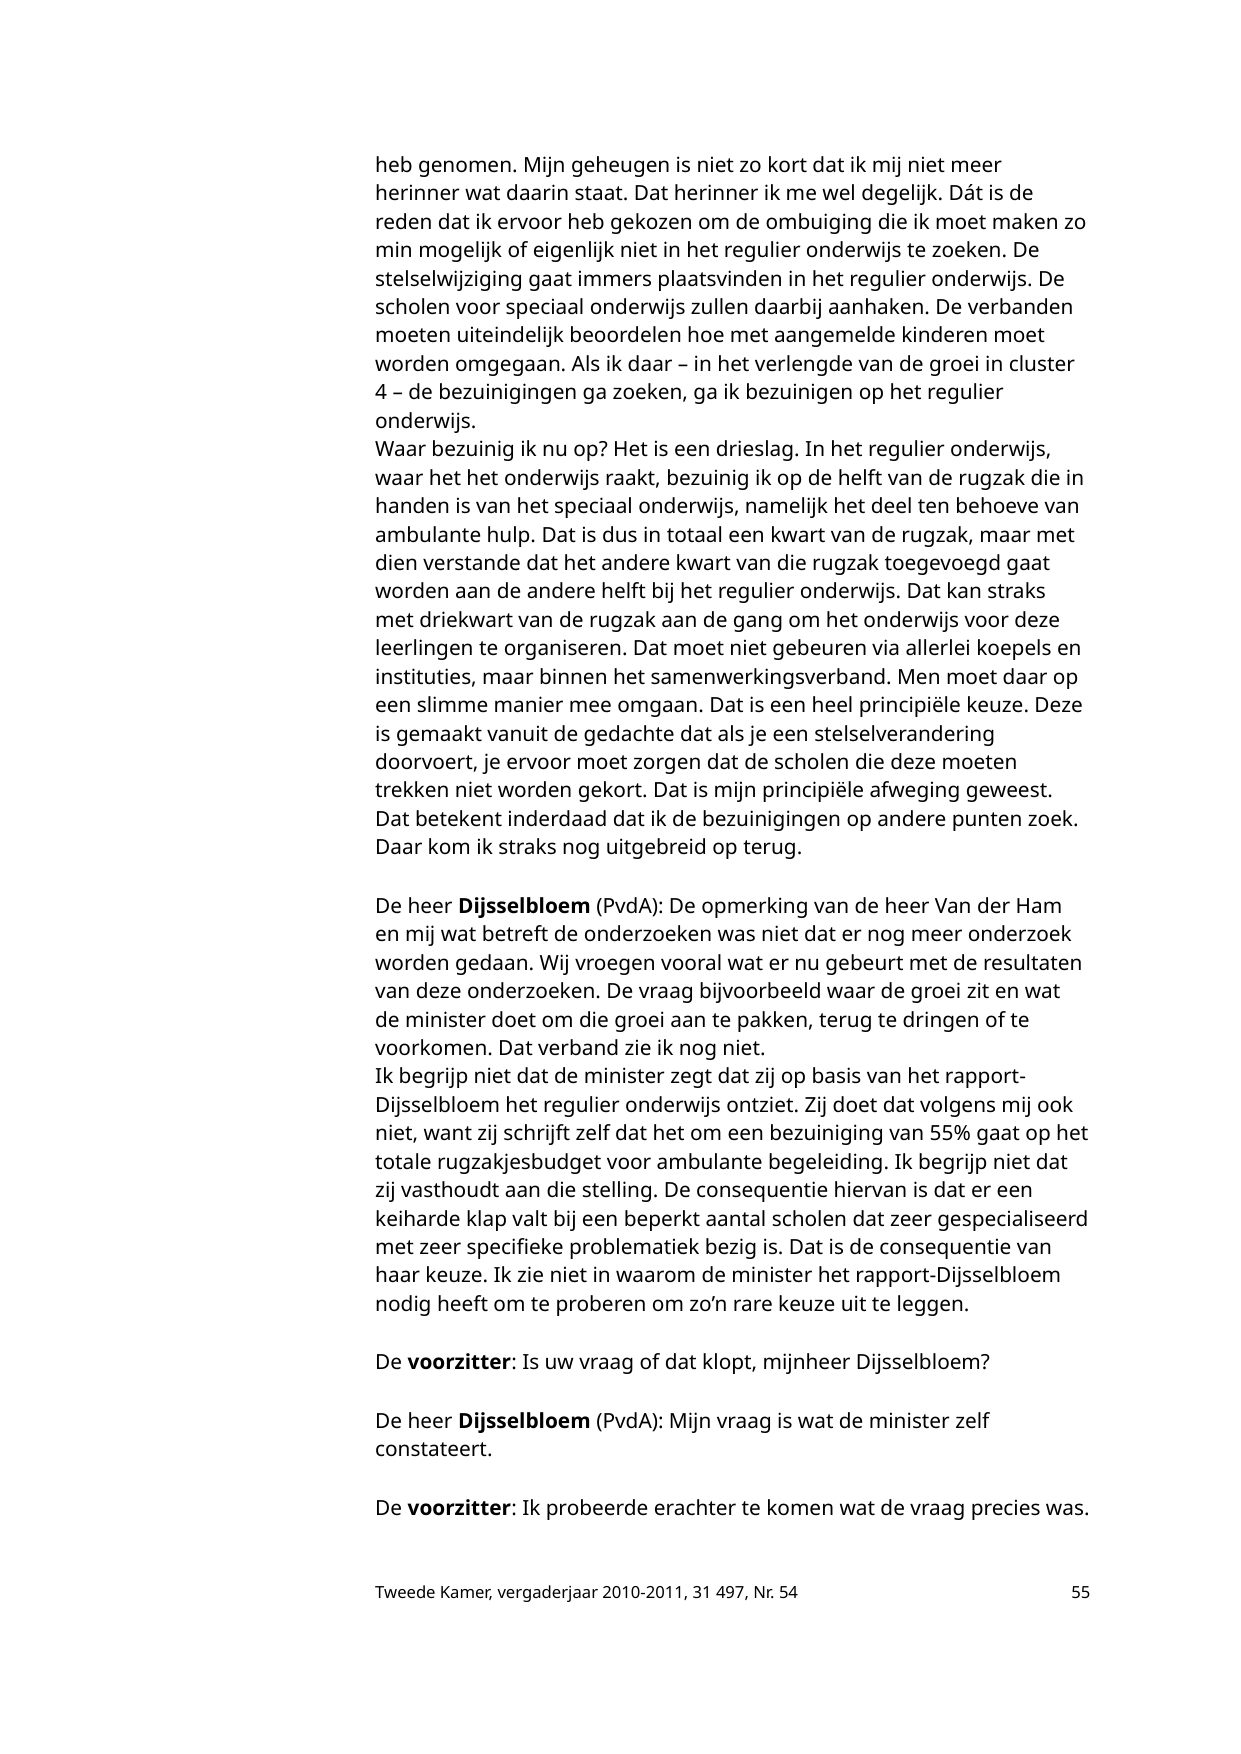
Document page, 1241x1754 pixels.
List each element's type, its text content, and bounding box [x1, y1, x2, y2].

text De heer Dijsselbloem (PvdA): Mijn vraag is wat de minister zelf constateert. [375, 1406, 1090, 1463]
text De voorzitter: Ik probeerde erachter te komen wat de vraag precies was. [375, 1493, 1090, 1521]
text De heer Dijsselbloem (PvdA): De opmerking van de heer Van der Ham en mij wat betreft de onderzoeken was niet dat er nog meer onderzoek worden gedaan. Wij vroegen vooral wat er nu gebeurt met de resultaten van deze onderzoeken. De vraag bijvoorbeeld waar de groei zit en wat de minister doet om die groei aan te pakken, terug te dringen of te voorkomen. Dat verband zie ik nog niet. [375, 891, 1090, 1062]
text De voorzitter: Is uw vraag of dat klopt, mijnheer Dijsselbloem? [375, 1347, 1090, 1376]
text heb genomen. Mijn geheugen is niet zo kort dat ik mij niet meer herinner wat daarin staat. Dat herinner ik me wel degelijk. Dát is de reden dat ik ervoor heb gekozen om de ombuiging die ik moet maken zo min mogelijk of eigenlijk niet in het regulier onderwijs te zoeken. De stelselwijziging gaat immers plaatsvinden in het regulier onderwijs. De scholen voor speciaal onderwijs zullen daarbij aanhaken. De verbanden moeten uiteindelijk beoordelen hoe met aangemelde kinderen moet worden omgegaan. Als ik daar – in het verlengde van de groei in cluster 4 – de bezuinigingen ga zoeken, ga ik bezuinigen op het regulier onderwijs. [375, 150, 1090, 434]
text Waar bezuinig ik nu op? Het is een drieslag. In het regulier onderwijs, waar het het onderwijs raakt, bezuinig ik op de helft van de rugzak die in handen is van het speciaal onderwijs, namelijk het deel ten behoeve van ambulante hulp. Dat is dus in totaal een kwart van de rugzak, maar met dien verstande dat het andere kwart van die rugzak toegevoegd gaat worden aan de andere helft bij het regulier onderwijs. Dat kan straks met driekwart van de rugzak aan de gang om het onderwijs voor deze leerlingen te organiseren. Dat moet niet gebeuren via allerlei koepels en instituties, maar binnen het samenwerkingsverband. Men moet daar op een slimme manier mee omgaan. Dat is een heel principiële keuze. Deze is gemaakt vanuit de gedachte dat als je een stelselverandering doorvoert, je ervoor moet zorgen dat de scholen die deze moeten trekken niet worden gekort. Dat is mijn principiële afweging geweest. Dat betekent inderdaad dat ik de bezuinigingen op andere punten zoek. Daar kom ik straks nog uitgebreid op terug. [375, 434, 1090, 861]
text Ik begrijp niet dat de minister zegt dat zij op basis van het rapport-Dijsselbloem het regulier onderwijs ontziet. Zij doet dat volgens mij ook niet, want zij schrijft zelf dat het om een bezuiniging van 55% gaat op het totale rugzakjesbudget voor ambulante begeleiding. Ik begrijp niet dat zij vasthoudt aan die stelling. De consequentie hiervan is dat er een keiharde klap valt bij een beperkt aantal scholen dat zeer gespecialiseerd met zeer specifieke problematiek bezig is. Dat is de consequentie van haar keuze. Ik zie niet in waarom de minister het rapport-Dijsselbloem nodig heeft om te proberen om zo’n rare keuze uit te leggen. [375, 1062, 1090, 1317]
